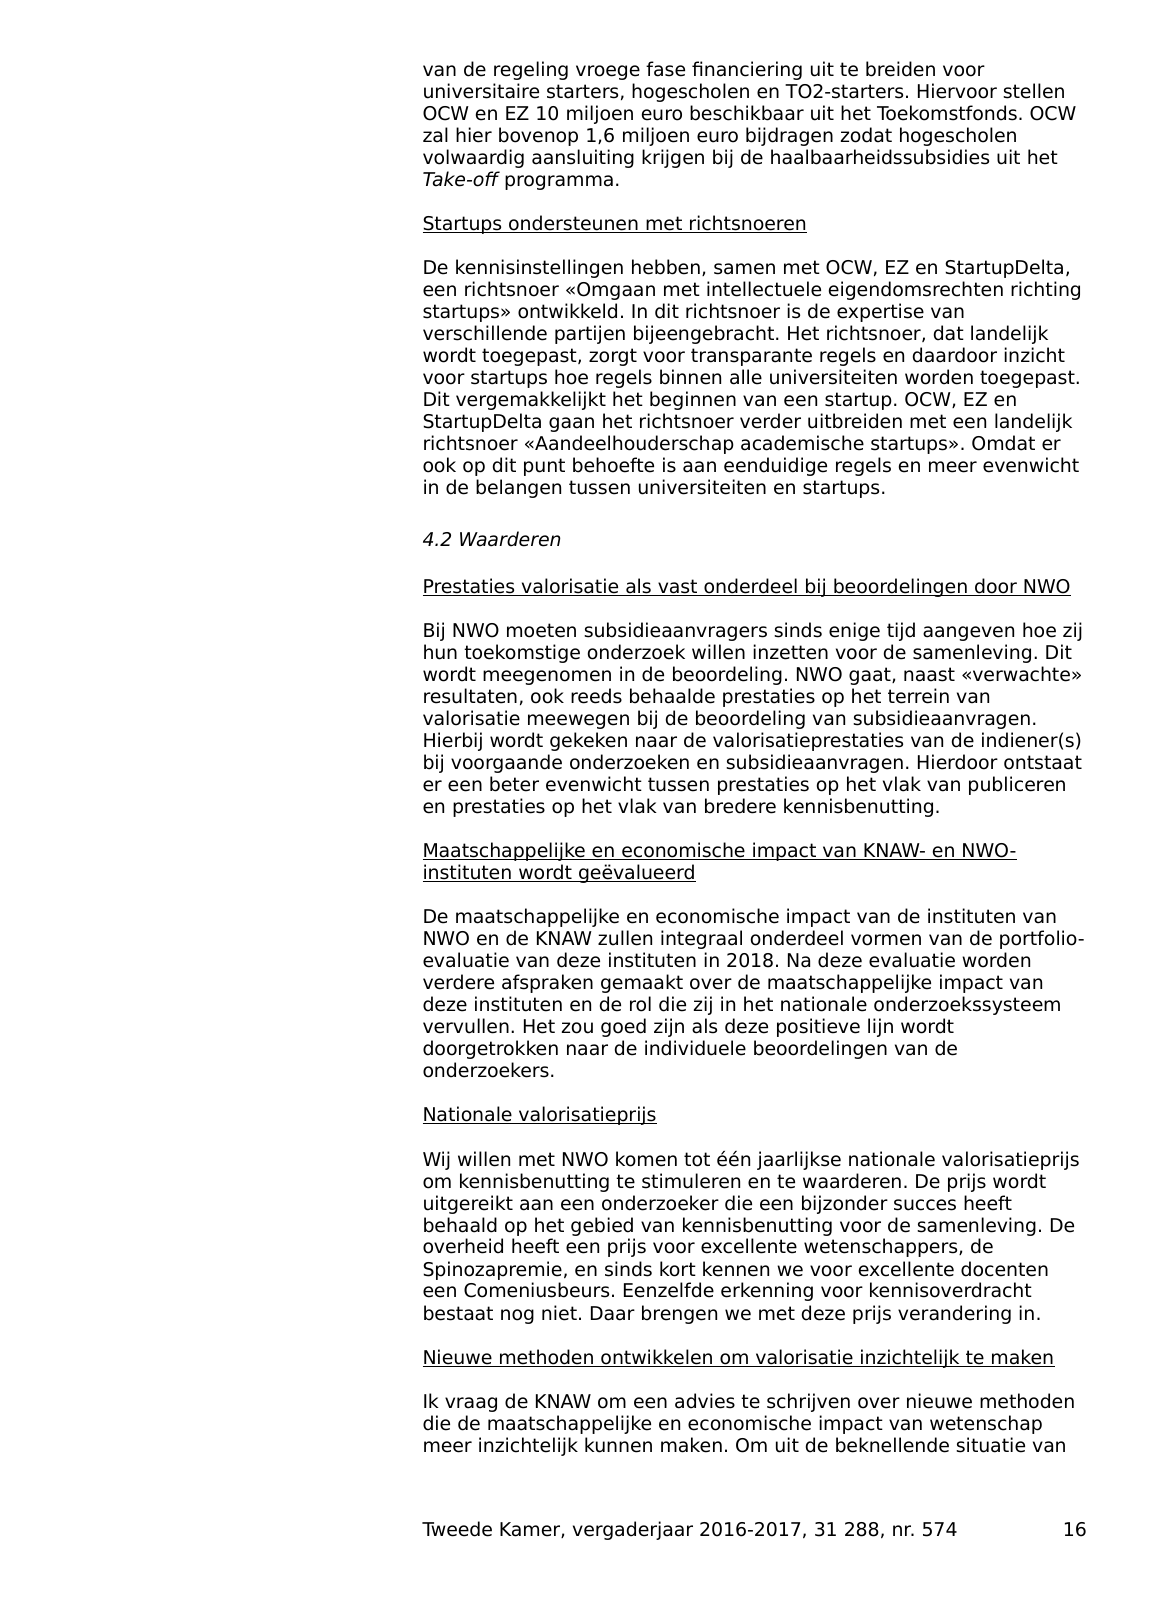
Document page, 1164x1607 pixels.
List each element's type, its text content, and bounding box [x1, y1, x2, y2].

text van de regeling vroege fase financiering uit te breiden voor universitaire starters, hogescholen en TO2-starters. Hiervoor stellen OCW en EZ 10 miljoen euro beschikbaar uit het Toekomstfonds. OCW zal hier bovenop 1,6 miljoen euro bijdragen zodat hogescholen volwaardig aansluiting krijgen bij de haalbaarheidssubsidies uit het Take-off programma. [422, 59, 1087, 191]
subtitle Nationale valorisatieprijs [422, 1104, 1087, 1126]
text De maatschappelijke en economische impact van de instituten van NWO en de KNAW zullen integraal onderdeel vormen van de portfolio-evaluatie van deze instituten in 2018. Na deze evaluatie worden verdere afspraken gemaakt over de maatschappelijke impact van deze instituten en de rol die zij in het nationale onderzoekssysteem vervullen. Het zou goed zijn als deze positieve lijn wordt doorgetrokken naar de individuele beoordelingen van de onderzoekers. [422, 906, 1087, 1082]
subtitle Maatschappelijke en economische impact van KNAW- en NWO-instituten wordt geëvalueerd [422, 840, 1087, 884]
text De kennisinstellingen hebben, samen met OCW, EZ en StartupDelta, een richtsnoer «Omgaan met intellectuele eigendomsrechten richting startups» ontwikkeld. In dit richtsnoer is de expertise van verschillende partijen bijeengebracht. Het richtsnoer, dat landelijk wordt toegepast, zorgt voor transparante regels en daardoor inzicht voor startups hoe regels binnen alle universiteiten worden toegepast. Dit vergemakkelijkt het beginnen van een startup. OCW, EZ en StartupDelta gaan het richtsnoer verder uitbreiden met een landelijk richtsnoer «Aandeelhouderschap academische startups». Omdat er ook op dit punt behoefte is aan eenduidige regels en meer evenwicht in de belangen tussen universiteiten en startups. [422, 257, 1087, 499]
text Bij NWO moeten subsidieaanvragers sinds enige tijd aangeven hoe zij hun toekomstige onderzoek willen inzetten voor de samenleving. Dit wordt meegenomen in de beoordeling. NWO gaat, naast «verwachte» resultaten, ook reeds behaalde prestaties op het terrein van valorisatie meewegen bij de beoordeling van subsidieaanvragen. Hierbij wordt gekeken naar de valorisatieprestaties van de indiener(s) bij voorgaande onderzoeken en subsidieaanvragen. Hierdoor ontstaat er een beter evenwicht tussen prestaties op het vlak van publiceren en prestaties op het vlak van bredere kennisbenutting. [422, 620, 1087, 818]
subtitle 4.2 Waarderen [422, 529, 1087, 551]
text Wij willen met NWO komen tot één jaarlijkse nationale valorisatieprijs om kennisbenutting te stimuleren en te waarderen. De prijs wordt uitgereikt aan een onderzoeker die een bijzonder succes heeft behaald op het gebied van kennisbenutting voor de samenleving. De overheid heeft een prijs voor excellente wetenschappers, de Spinozapremie, en sinds kort kennen we voor excellente docenten een Comeniusbeurs. Eenzelfde erkenning voor kennisoverdracht bestaat nog niet. Daar brengen we met deze prijs verandering in. [422, 1148, 1087, 1324]
text Ik vraag de KNAW om een advies te schrijven over nieuwe methoden die de maatschappelijke en economische impact van wetenschap meer inzichtelijk kunnen maken. Om uit de beknellende situatie van [422, 1391, 1087, 1457]
subtitle Startups ondersteunen met richtsnoeren [422, 213, 1087, 235]
subtitle Prestaties valorisatie als vast onderdeel bij beoordelingen door NWO [422, 576, 1087, 598]
subtitle Nieuwe methoden ontwikkelen om valorisatie inzichtelijk te maken [422, 1347, 1087, 1368]
